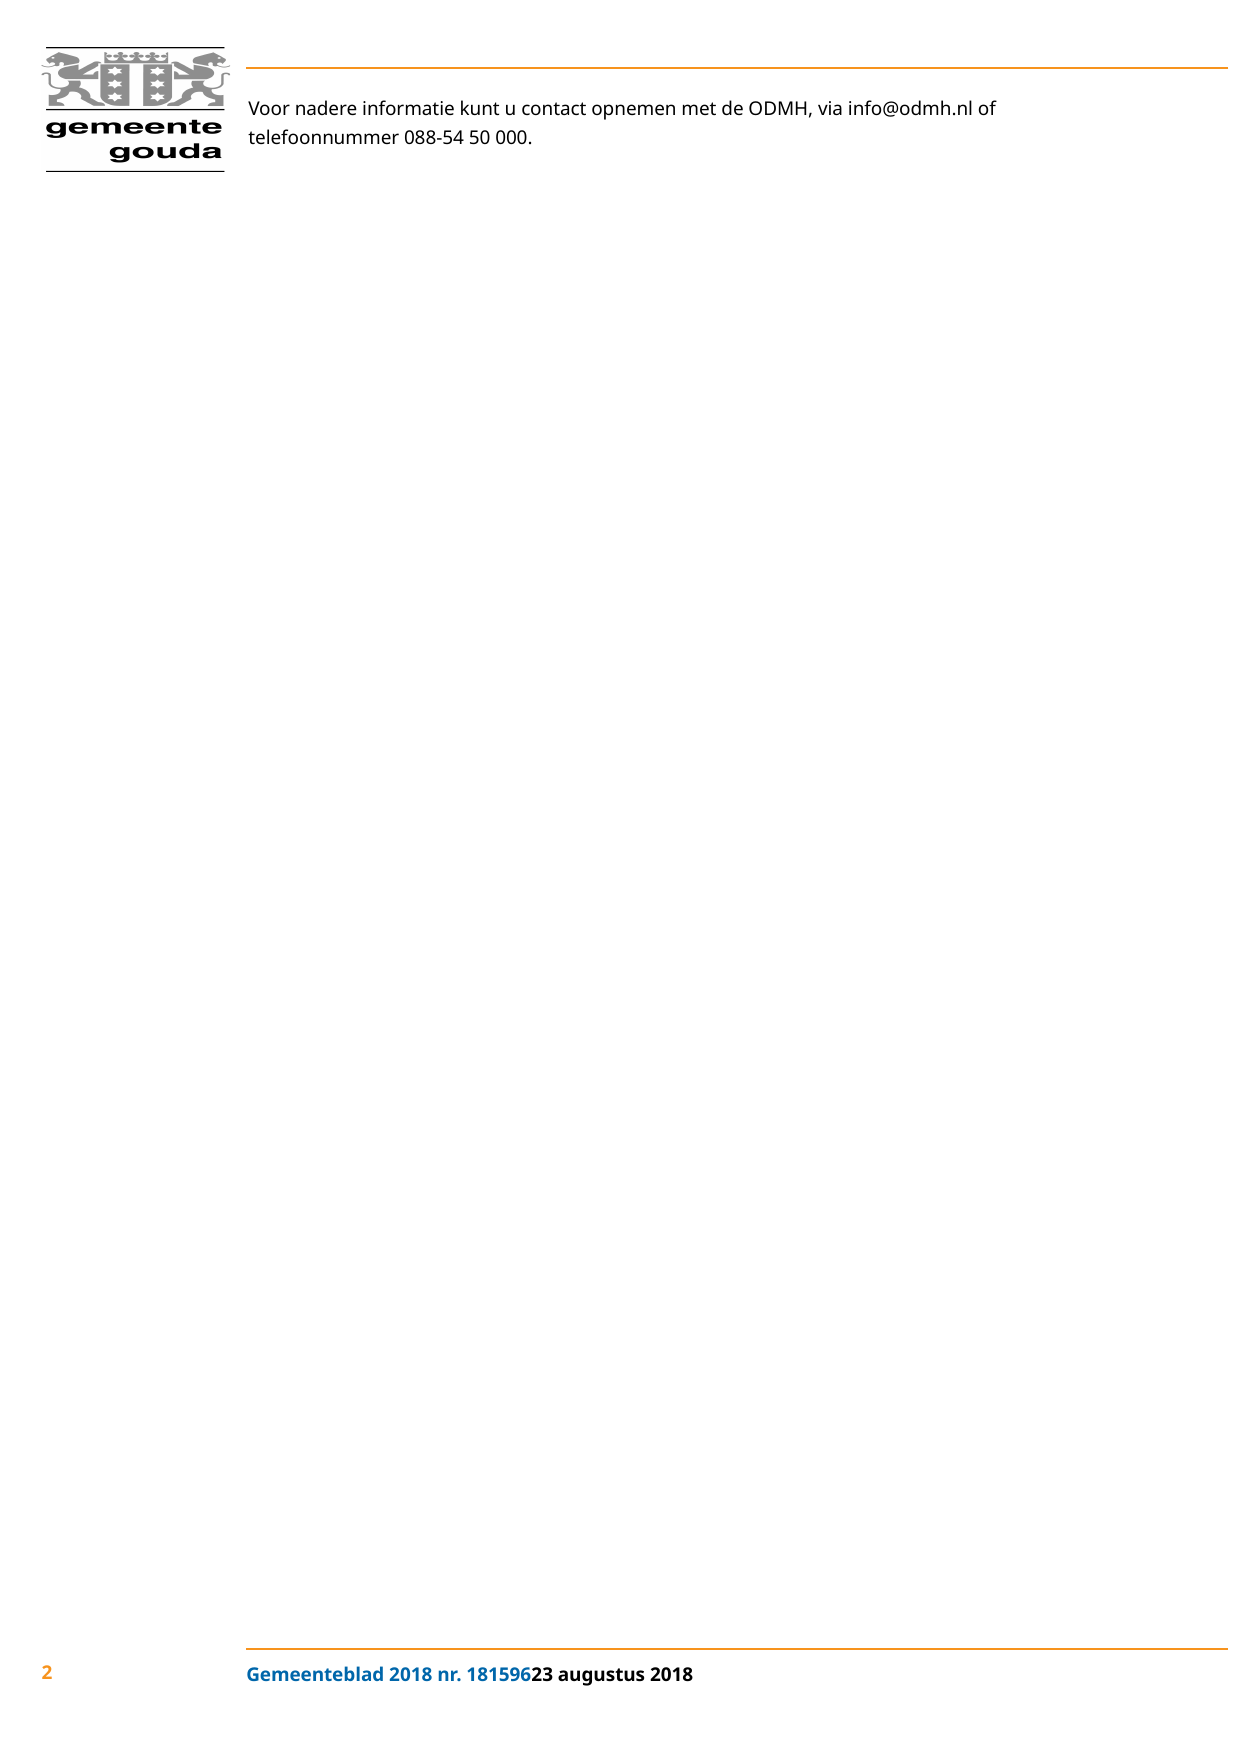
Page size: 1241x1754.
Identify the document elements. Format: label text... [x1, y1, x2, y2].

text Voor nadere informatie kunt u contact opnemen met de ODMH, via info@odmh.nl of telefoonnummer 088-54 50 000. [248, 95, 1152, 150]
picture [41, 47, 231, 172]
